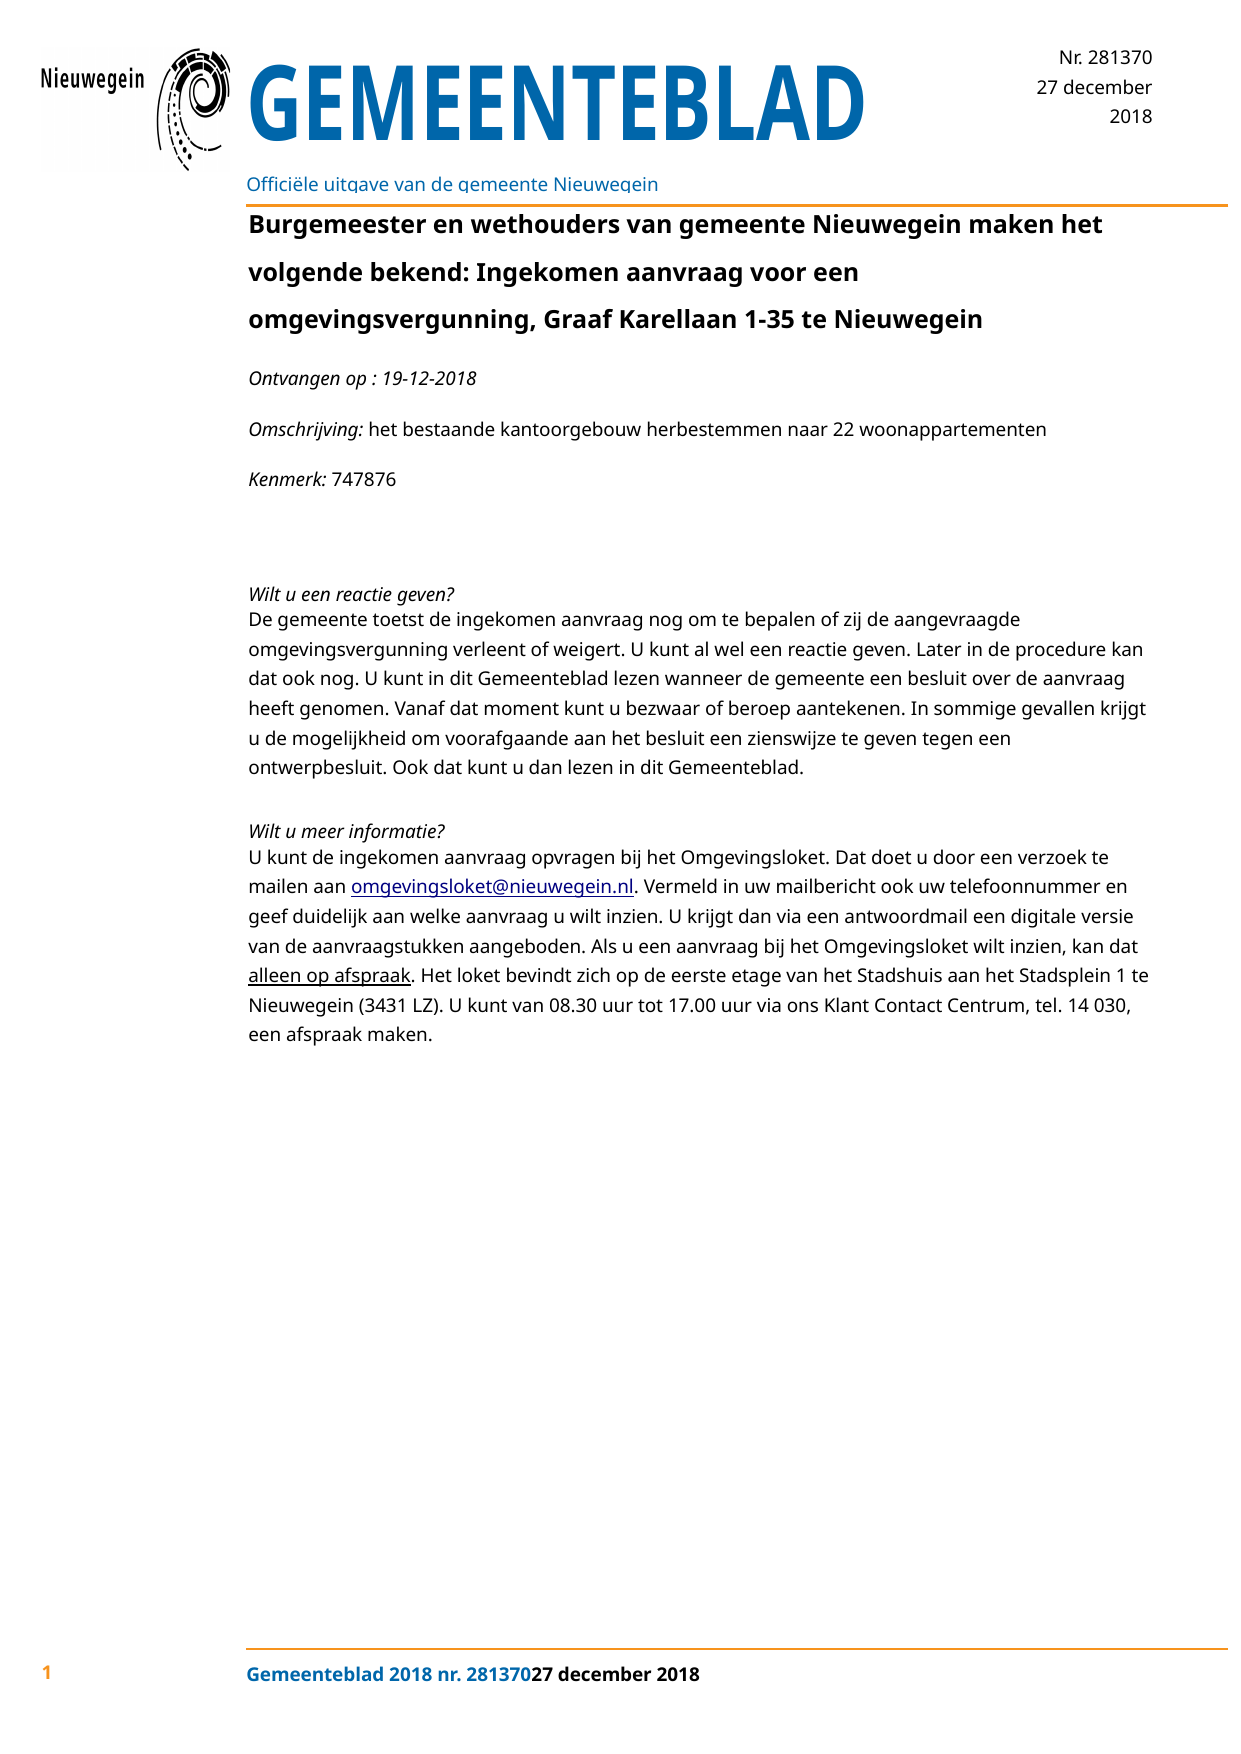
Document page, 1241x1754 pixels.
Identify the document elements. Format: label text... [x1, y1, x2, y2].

text U kunt de ingekomen aanvraag opvragen bij het Omgevingsloket. Dat doet u door een verzoek te mailen aan omgevingsloket@nieuwegein.nl. Vermeld in uw mailbericht ook uw telefoonnummer en geef duidelijk aan welke aanvraag u wilt inzien. U krijgt dan via een antwoordmail een digitale versie van de aanvraagstukken aangeboden. Als u een aanvraag bij het Omgevingsloket wilt inzien, kan dat alleen op afspraak. Het loket bevindt zich op de eerste etage van het Stadshuis aan het Stadsplein 1 te Nieuwegein (3431 LZ). U kunt van 08.30 uur tot 17.00 uur via ons Klant Contact Centrum, tel. 14 030, een afspraak maken. [248, 844, 1152, 1047]
text Burgemeester en wethouders van gemeente Nieuwegein maken het volgende bekend: Ingekomen aanvraag voor een omgevingsvergunning, Graaf Karellaan 1-35 te Nieuwegein [248, 207, 1152, 336]
text Kenmerk: 747876 [248, 466, 1152, 492]
text De gemeente toetst de ingekomen aanvraag nog om te bepalen of zij de aangevraagde omgevingsvergunning verleent of weigert. U kunt al wel een reactie geven. Later in de procedure kan dat ook nog. U kunt in dit Gemeenteblad lezen wanneer de gemeente een besluit over de aanvraag heeft genomen. Vanaf dat moment kunt u bezwaar of beroep aantekenen. In sommige gevallen krijgt u de mogelijkheid om voorafgaande aan het besluit een zienswijze te geven tegen een ontwerpbesluit. Ook dat kunt u dan lezen in dit Gemeenteblad. [248, 606, 1152, 780]
text Wilt u meer informatie? [248, 818, 1152, 844]
text Wilt u een reactie geven? [248, 581, 1152, 606]
text Omschrijving: het bestaande kantoorgebouw herbestemmen naar 22 woonappartementen [248, 416, 1152, 442]
text Ontvangen op : 19-12-2018 [248, 366, 1152, 391]
picture [41, 47, 231, 172]
